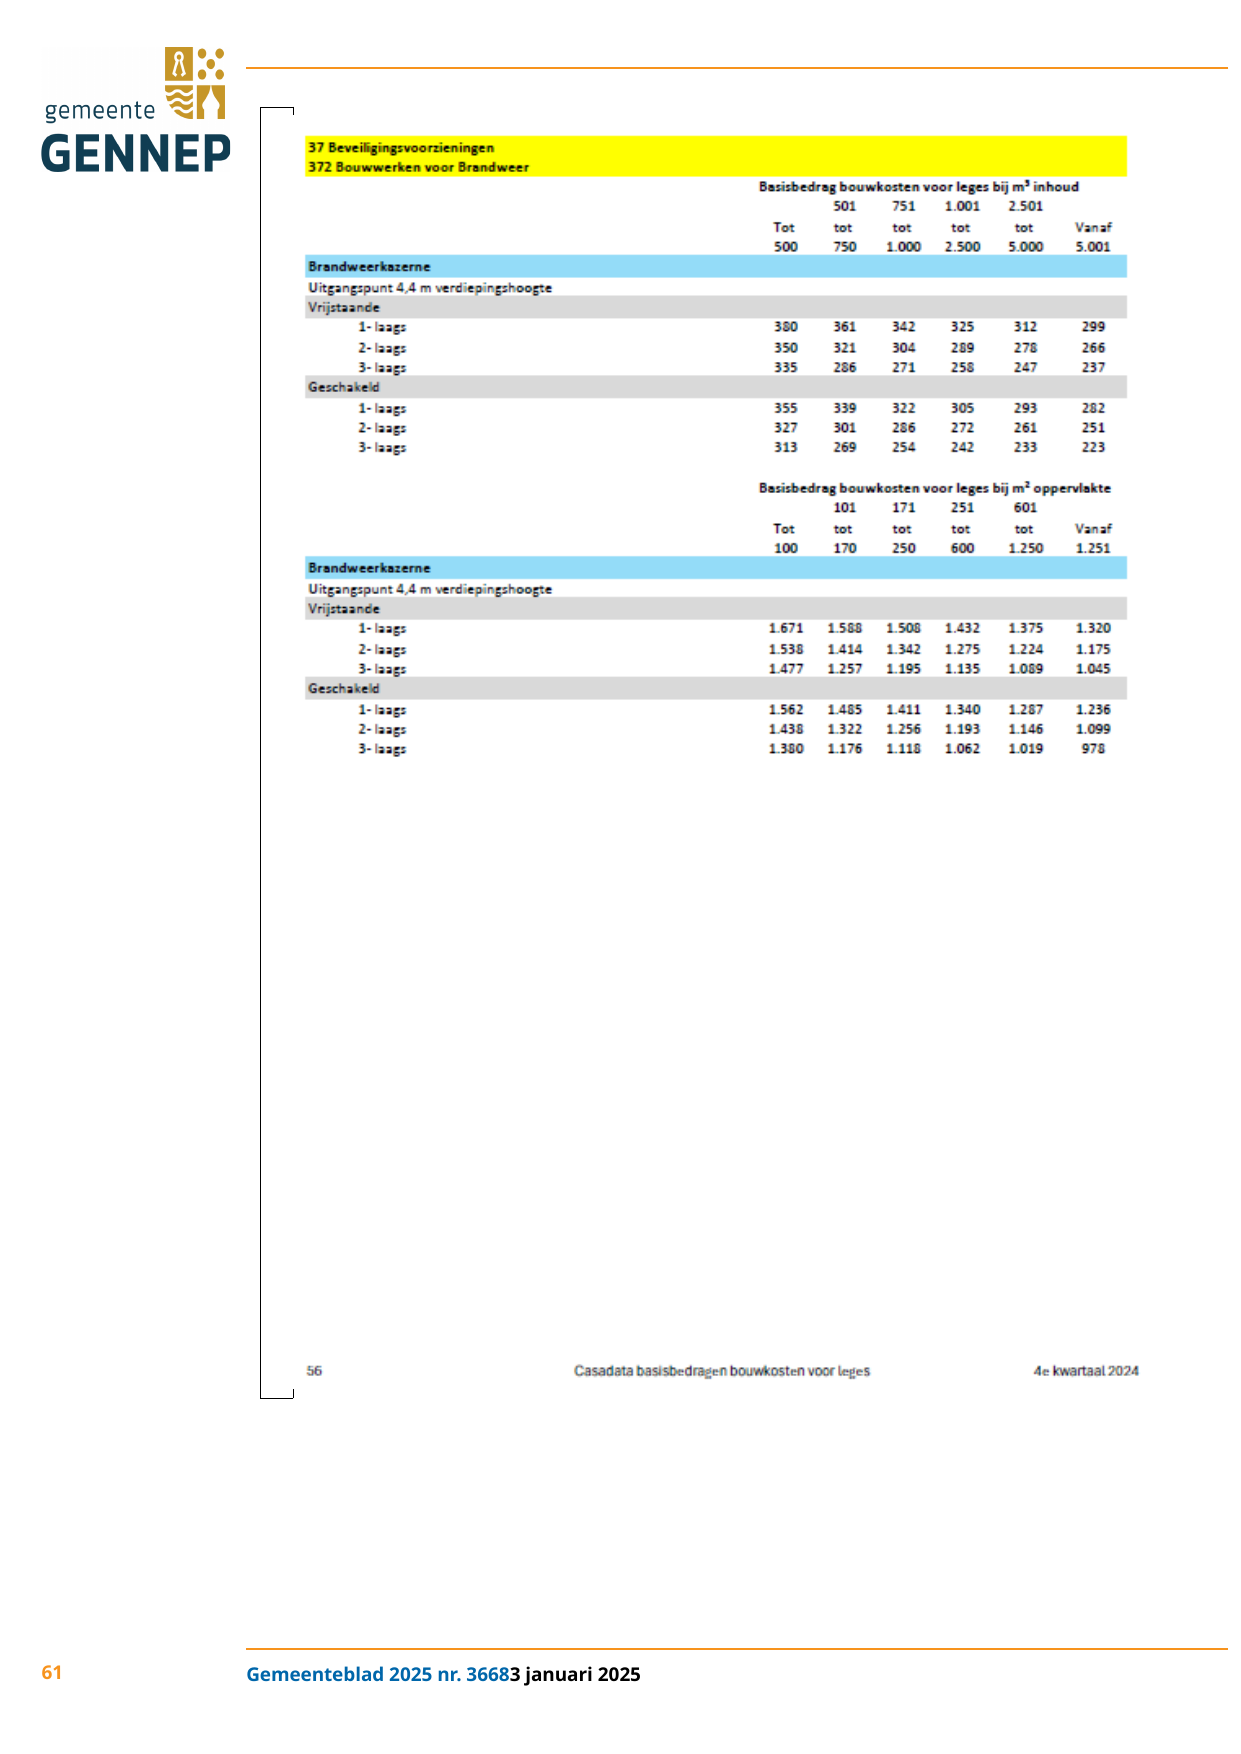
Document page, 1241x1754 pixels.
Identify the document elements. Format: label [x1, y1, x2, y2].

picture [268, 115, 1173, 1389]
picture [41, 47, 231, 172]
